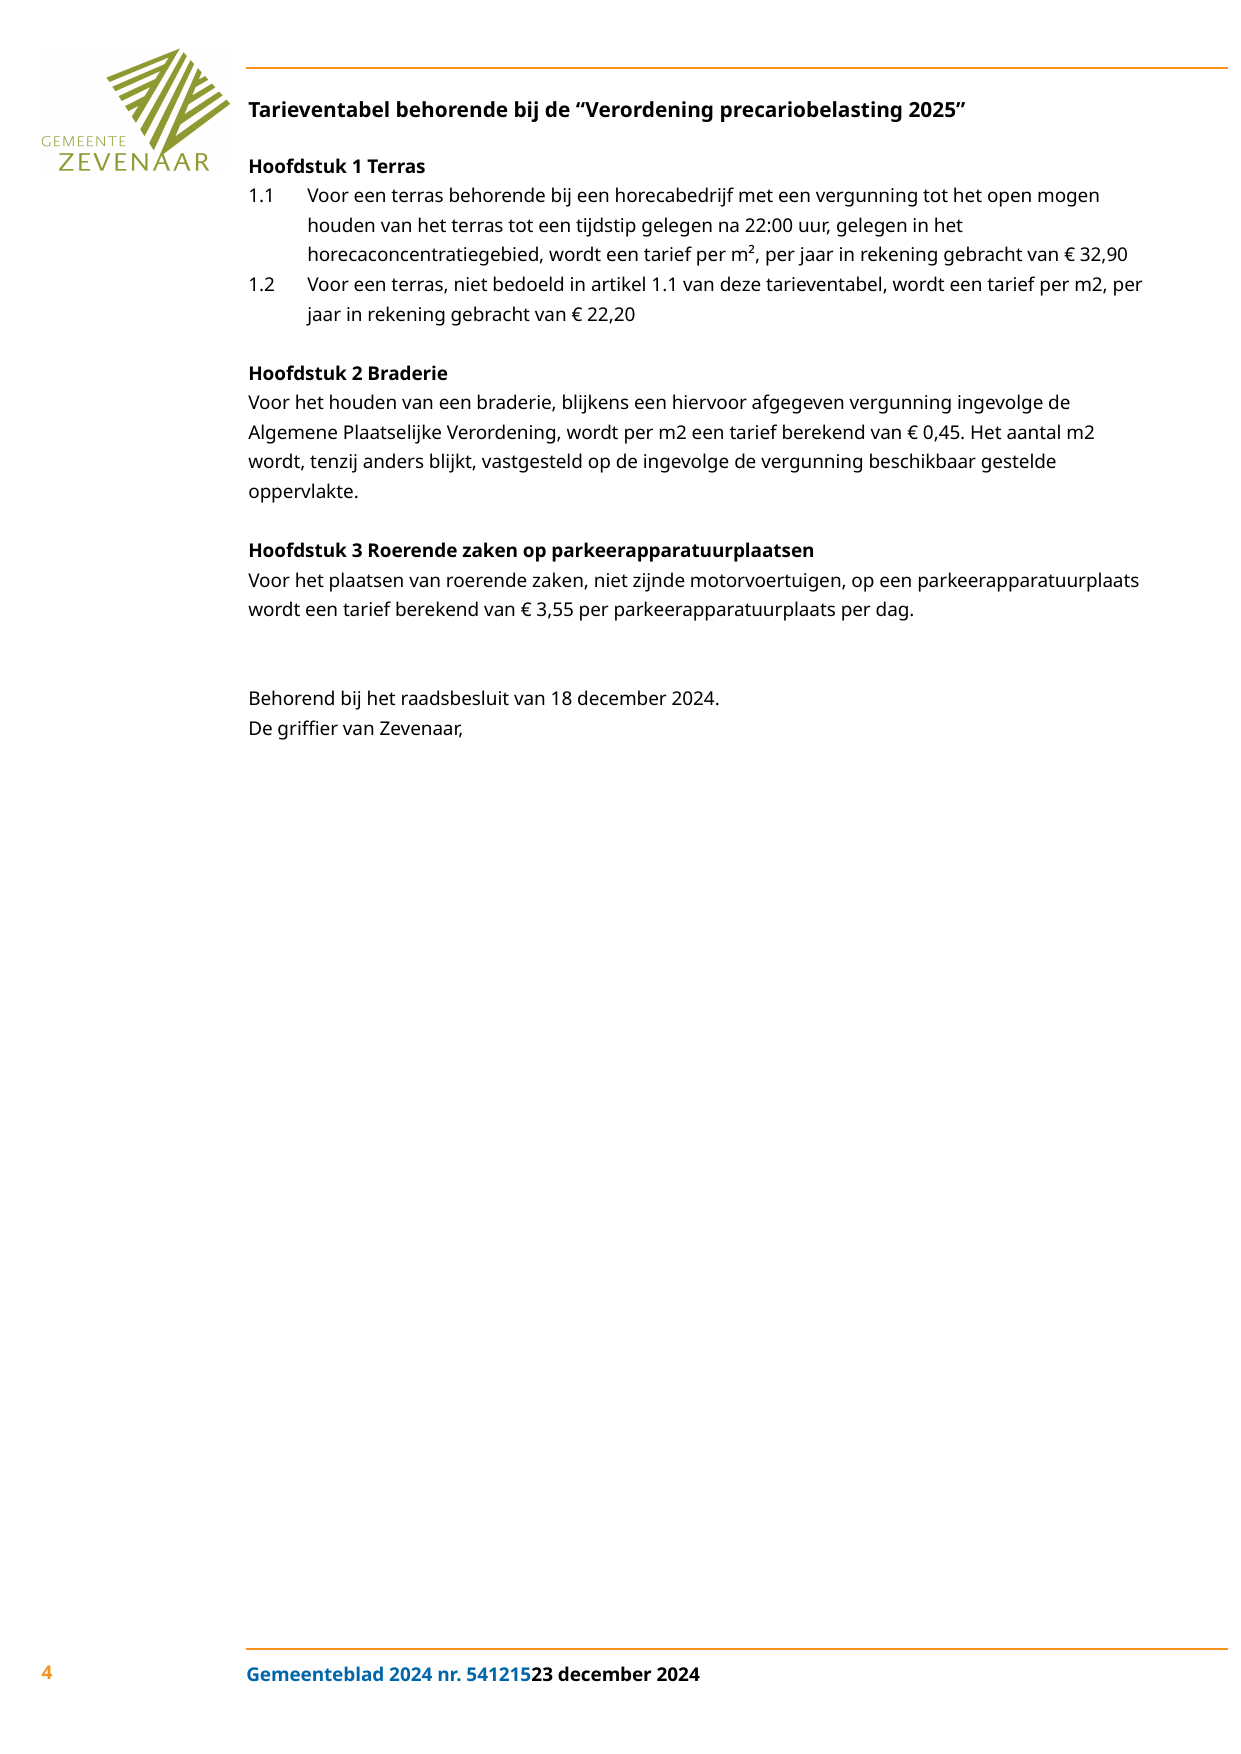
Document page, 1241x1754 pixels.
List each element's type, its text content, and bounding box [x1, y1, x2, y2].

picture [41, 47, 231, 172]
text De griffier van Zevenaar, [248, 715, 1152, 741]
text Behorend bij het raadsbesluit van 18 december 2024. [248, 685, 1152, 711]
list Voor een terras behorende bij een horecabedrijf met een vergunning tot het open mogen houden van het terras tot een tijdstip gelegen na 22:00 uur, gelegen in het [248, 182, 1152, 238]
text Voor het houden van een braderie, blijkens een hiervoor afgegeven vergunning ingevolge de Algemene Plaatselijke Verordening, wordt per m2 een tarief berekend van € 0,45. Het aantal m2 wordt, tenzij anders blijkt, vastgesteld op de ingevolge de vergunning beschikbaar gestelde oppervlakte. [248, 389, 1152, 504]
list horecaconcentratiegebied, wordt een tarief per m², per jaar in rekening gebracht van € 32,90 [248, 242, 1152, 267]
list Voor een terras, niet bedoeld in artikel 1.1 van deze tarieventabel, wordt een tarief per m2, per jaar in rekening gebracht van € 22,20 [248, 271, 1152, 327]
text Tarieventabel behorende bij de “Verordening precariobelasting 2025” [248, 95, 1152, 123]
text Hoofdstuk 3 Roerende zaken op parkeerapparatuurplaatsen [248, 537, 1152, 563]
text Hoofdstuk 1 Terras [248, 153, 1152, 179]
text Hoofdstuk 2 Braderie [248, 360, 1152, 386]
text Voor het plaatsen van roerende zaken, niet zijnde motorvoertuigen, op een parkeerapparatuurplaats wordt een tarief berekend van € 3,55 per parkeerapparatuurplaats per dag. [248, 567, 1152, 622]
